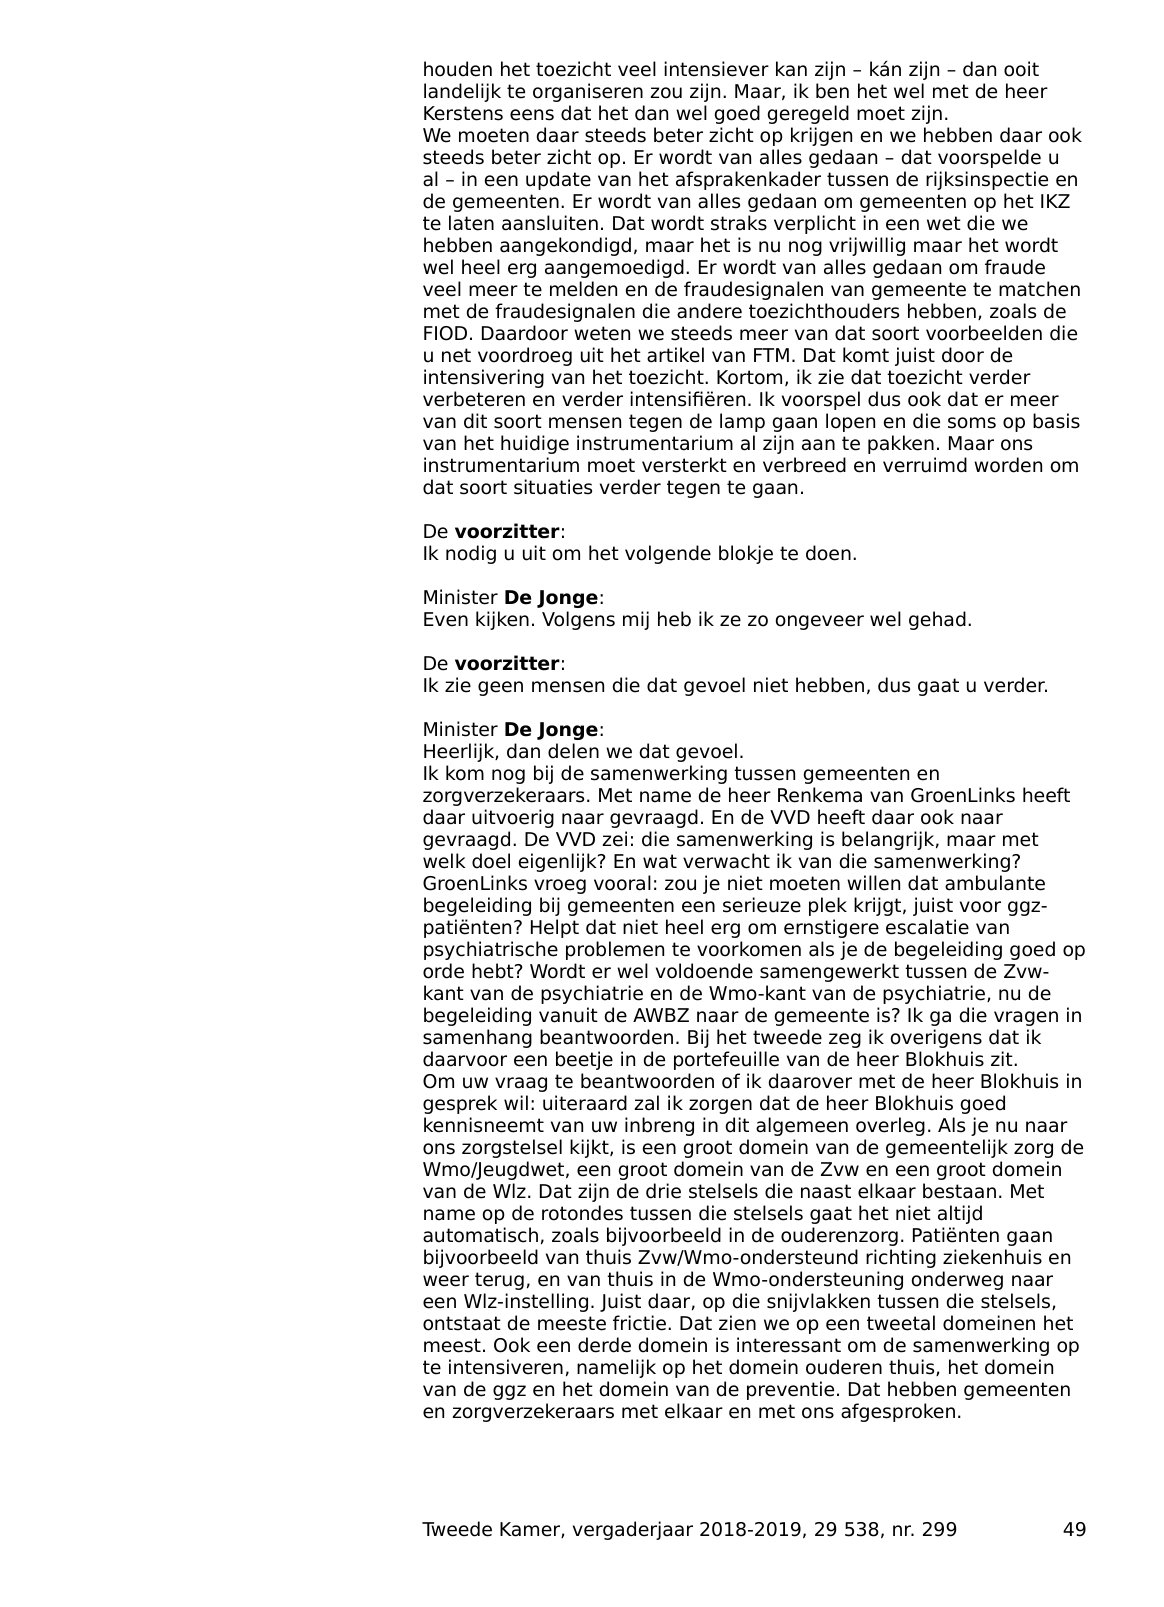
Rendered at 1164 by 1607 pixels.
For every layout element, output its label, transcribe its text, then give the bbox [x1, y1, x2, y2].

text De voorzitter: [422, 653, 1087, 675]
text houden het toezicht veel intensiever kan zijn – kán zijn – dan ooit landelijk te organiseren zou zijn. Maar, ik ben het wel met de heer Kerstens eens dat het dan wel goed geregeld moet zijn. [422, 59, 1087, 125]
text Ik zie geen mensen die dat gevoel niet hebben, dus gaat u verder. [422, 675, 1087, 697]
text Even kijken. Volgens mij heb ik ze zo ongeveer wel gehad. [422, 609, 1087, 631]
text Ik nodig u uit om het volgende blokje te doen. [422, 543, 1087, 565]
text Minister De Jonge: [422, 587, 1087, 609]
text De voorzitter: [422, 521, 1087, 543]
text Ik kom nog bij de samenwerking tussen gemeenten en zorgverzekeraars. Met name de heer Renkema van GroenLinks heeft daar uitvoerig naar gevraagd. En de VVD heeft daar ook naar gevraagd. De VVD zei: die samenwerking is belangrijk, maar met welk doel eigenlijk? En wat verwacht ik van die samenwerking? GroenLinks vroeg vooral: zou je niet moeten willen dat ambulante begeleiding bij gemeenten een serieuze plek krijgt, juist voor ggz-patiënten? Helpt dat niet heel erg om ernstigere escalatie van psychiatrische problemen te voorkomen als je de begeleiding goed op orde hebt? Wordt er wel voldoende samengewerkt tussen de Zvw-kant van de psychiatrie en de Wmo-kant van de psychiatrie, nu de begeleiding vanuit de AWBZ naar de gemeente is? Ik ga die vragen in samenhang beantwoorden. Bij het tweede zeg ik overigens dat ik daarvoor een beetje in de portefeuille van de heer Blokhuis zit. [422, 763, 1087, 1071]
text Om uw vraag te beantwoorden of ik daarover met de heer Blokhuis in gesprek wil: uiteraard zal ik zorgen dat de heer Blokhuis goed kennisneemt van uw inbreng in dit algemeen overleg. Als je nu naar ons zorgstelsel kijkt, is een groot domein van de gemeentelijk zorg de Wmo/Jeugdwet, een groot domein van de Zvw en een groot domein van de Wlz. Dat zijn de drie stelsels die naast elkaar bestaan. Met name op de rotondes tussen die stelsels gaat het niet altijd automatisch, zoals bijvoorbeeld in de ouderenzorg. Patiënten gaan bijvoorbeeld van thuis Zvw/Wmo-ondersteund richting ziekenhuis en weer terug, en van thuis in de Wmo-ondersteuning onderweg naar een Wlz-instelling. Juist daar, op die snijvlakken tussen die stelsels, ontstaat de meeste frictie. Dat zien we op een tweetal domeinen het meest. Ook een derde domein is interessant om de samenwerking op te intensiveren, namelijk op het domein ouderen thuis, het domein van de ggz en het domein van de preventie. Dat hebben gemeenten en zorgverzekeraars met elkaar en met ons afgesproken. [422, 1071, 1087, 1423]
text Heerlijk, dan delen we dat gevoel. [422, 741, 1087, 763]
text Minister De Jonge: [422, 719, 1087, 741]
text We moeten daar steeds beter zicht op krijgen en we hebben daar ook steeds beter zicht op. Er wordt van alles gedaan – dat voorspelde u al – in een update van het afsprakenkader tussen de rijksinspectie en de gemeenten. Er wordt van alles gedaan om gemeenten op het IKZ te laten aansluiten. Dat wordt straks verplicht in een wet die we hebben aangekondigd, maar het is nu nog vrijwillig maar het wordt wel heel erg aangemoedigd. Er wordt van alles gedaan om fraude veel meer te melden en de fraudesignalen van gemeente te matchen met de fraudesignalen die andere toezichthouders hebben, zoals de FIOD. Daardoor weten we steeds meer van dat soort voorbeelden die u net voordroeg uit het artikel van FTM. Dat komt juist door de intensivering van het toezicht. Kortom, ik zie dat toezicht verder verbeteren en verder intensifiëren. Ik voorspel dus ook dat er meer van dit soort mensen tegen de lamp gaan lopen en die soms op basis van het huidige instrumentarium al zijn aan te pakken. Maar ons instrumentarium moet versterkt en verbreed en verruimd worden om dat soort situaties verder tegen te gaan. [422, 125, 1087, 499]
